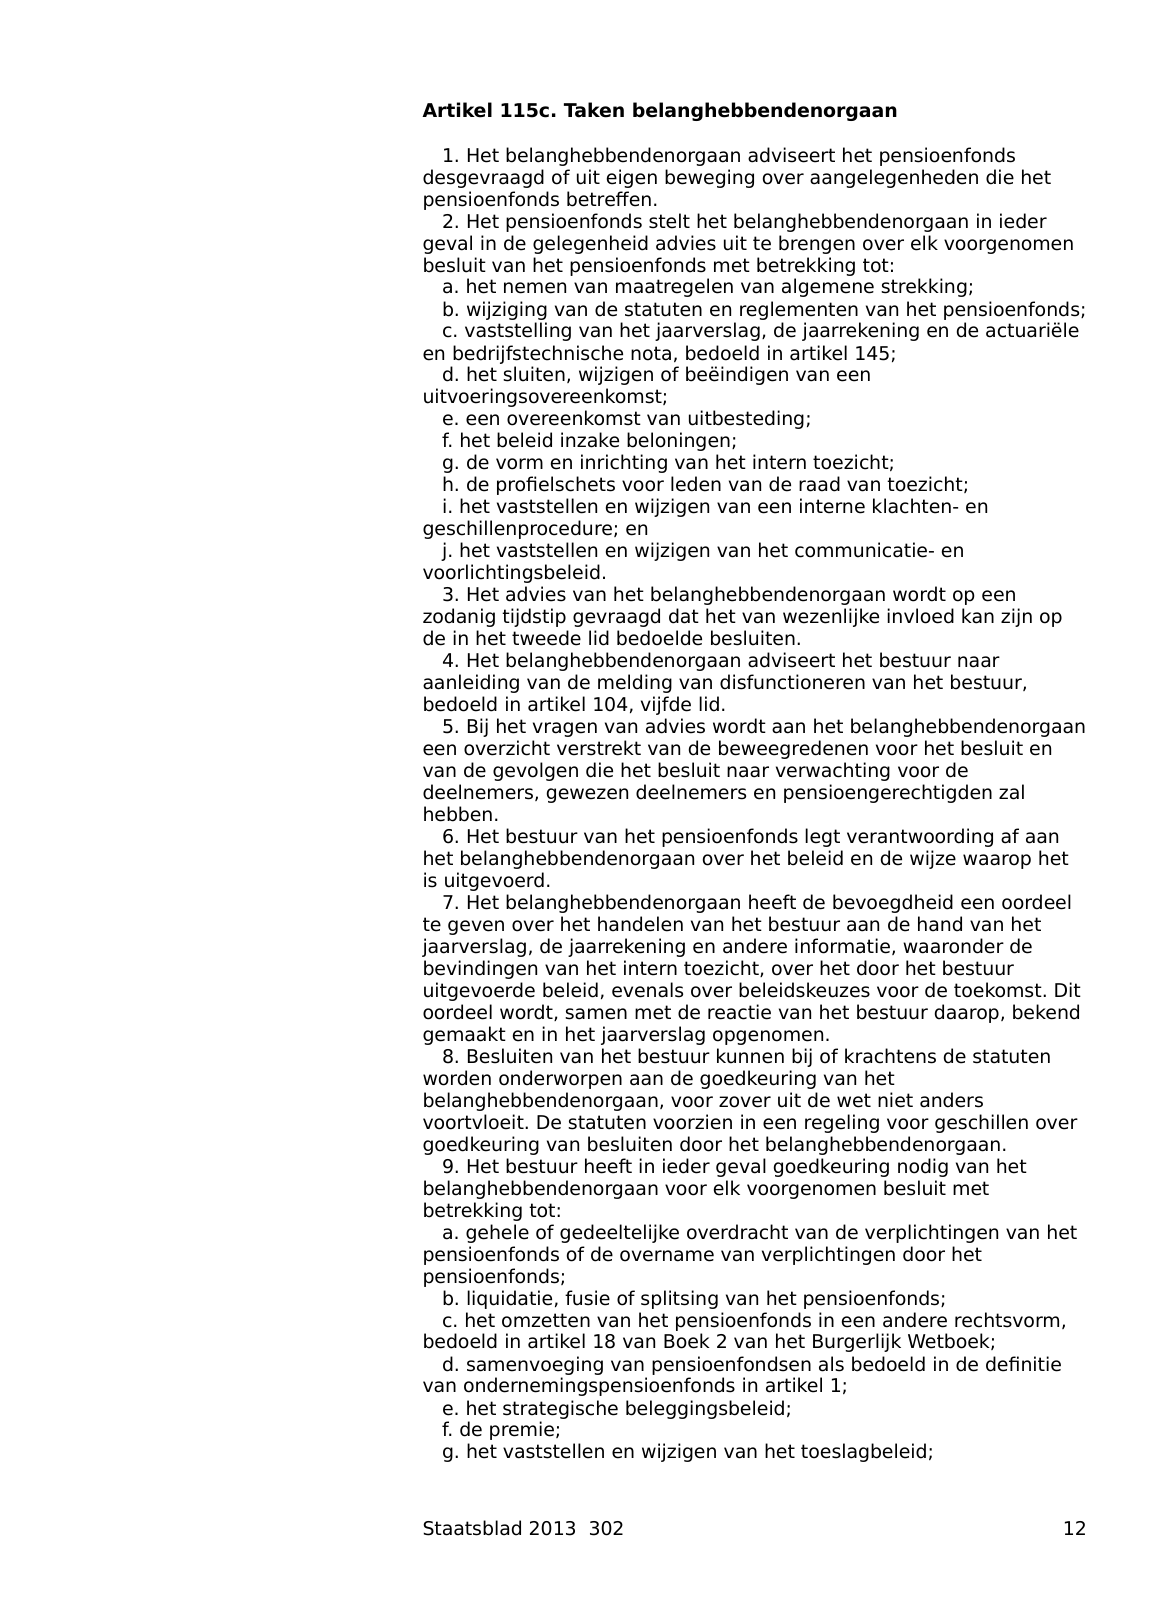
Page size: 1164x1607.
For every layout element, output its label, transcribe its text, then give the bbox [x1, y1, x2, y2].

text g. het vaststellen en wijzigen van het toeslagbeleid; [422, 1441, 1087, 1463]
text b. liquidatie, fusie of splitsing van het pensioenfonds; [422, 1287, 1087, 1309]
text a. gehele of gedeeltelijke overdracht van de verplichtingen van het pensioenfonds of de overname van verplichtingen door het pensioenfonds; [422, 1222, 1087, 1287]
text a. het nemen van maatregelen van algemene strekking; [422, 276, 1087, 298]
text c. het omzetten van het pensioenfonds in een andere rechtsvorm, bedoeld in artikel 18 van Boek 2 van het Burgerlijk Wetboek; [422, 1309, 1087, 1353]
text f. de premie; [422, 1419, 1087, 1441]
text i. het vaststellen en wijzigen van een interne klachten- en geschillenprocedure; en [422, 496, 1087, 540]
text d. samenvoeging van pensioenfondsen als bedoeld in de definitie van ondernemingspensioenfonds in artikel 1; [422, 1353, 1087, 1397]
text 8. Besluiten van het bestuur kunnen bij of krachtens de statuten worden onderworpen aan de goedkeuring van het belanghebbendenorgaan, voor zover uit de wet niet anders voortvloeit. De statuten voorzien in een regeling voor geschillen over goedkeuring van besluiten door het belanghebbendenorgaan. [422, 1046, 1087, 1156]
text f. het beleid inzake beloningen; [422, 430, 1087, 452]
text g. de vorm en inrichting van het intern toezicht; [422, 452, 1087, 474]
text d. het sluiten, wijzigen of beëindigen van een uitvoeringsovereenkomst; [422, 364, 1087, 408]
text 9. Het bestuur heeft in ieder geval goedkeuring nodig van het belanghebbendenorgaan voor elk voorgenomen besluit met betrekking tot: [422, 1156, 1087, 1222]
text j. het vaststellen en wijzigen van het communicatie- en voorlichtingsbeleid. [422, 540, 1087, 584]
text 4. Het belanghebbendenorgaan adviseert het bestuur naar aanleiding van de melding van disfunctioneren van het bestuur, bedoeld in artikel 104, vijfde lid. [422, 650, 1087, 716]
text c. vaststelling van het jaarverslag, de jaarrekening en de actuariële en bedrijfstechnische nota, bedoeld in artikel 145; [422, 320, 1087, 364]
subtitle Artikel 115c. Taken belanghebbendenorgaan [422, 100, 1087, 122]
text e. het strategische beleggingsbeleid; [422, 1397, 1087, 1419]
text 6. Het bestuur van het pensioenfonds legt verantwoording af aan het belanghebbendenorgaan over het beleid en de wijze waarop het is uitgevoerd. [422, 826, 1087, 892]
text e. een overeenkomst van uitbesteding; [422, 408, 1087, 430]
text b. wijziging van de statuten en reglementen van het pensioenfonds; [422, 298, 1087, 320]
text h. de profielschets voor leden van de raad van toezicht; [422, 474, 1087, 496]
text 7. Het belanghebbendenorgaan heeft de bevoegdheid een oordeel te geven over het handelen van het bestuur aan de hand van het jaarverslag, de jaarrekening en andere informatie, waaronder de bevindingen van het intern toezicht, over het door het bestuur uitgevoerde beleid, evenals over beleidskeuzes voor de toekomst. Dit oordeel wordt, samen met de reactie van het bestuur daarop, bekend gemaakt en in het jaarverslag opgenomen. [422, 892, 1087, 1046]
text 1. Het belanghebbendenorgaan adviseert het pensioenfonds desgevraagd of uit eigen beweging over aangelegenheden die het pensioenfonds betreffen. [422, 144, 1087, 211]
text 5. Bij het vragen van advies wordt aan het belanghebbendenorgaan een overzicht verstrekt van de beweegredenen voor het besluit en van de gevolgen die het besluit naar verwachting voor de deelnemers, gewezen deelnemers en pensioengerechtigden zal hebben. [422, 716, 1087, 826]
text 2. Het pensioenfonds stelt het belanghebbendenorgaan in ieder geval in de gelegenheid advies uit te brengen over elk voorgenomen besluit van het pensioenfonds met betrekking tot: [422, 211, 1087, 276]
text 3. Het advies van het belanghebbendenorgaan wordt op een zodanig tijdstip gevraagd dat het van wezenlijke invloed kan zijn op de in het tweede lid bedoelde besluiten. [422, 584, 1087, 650]
